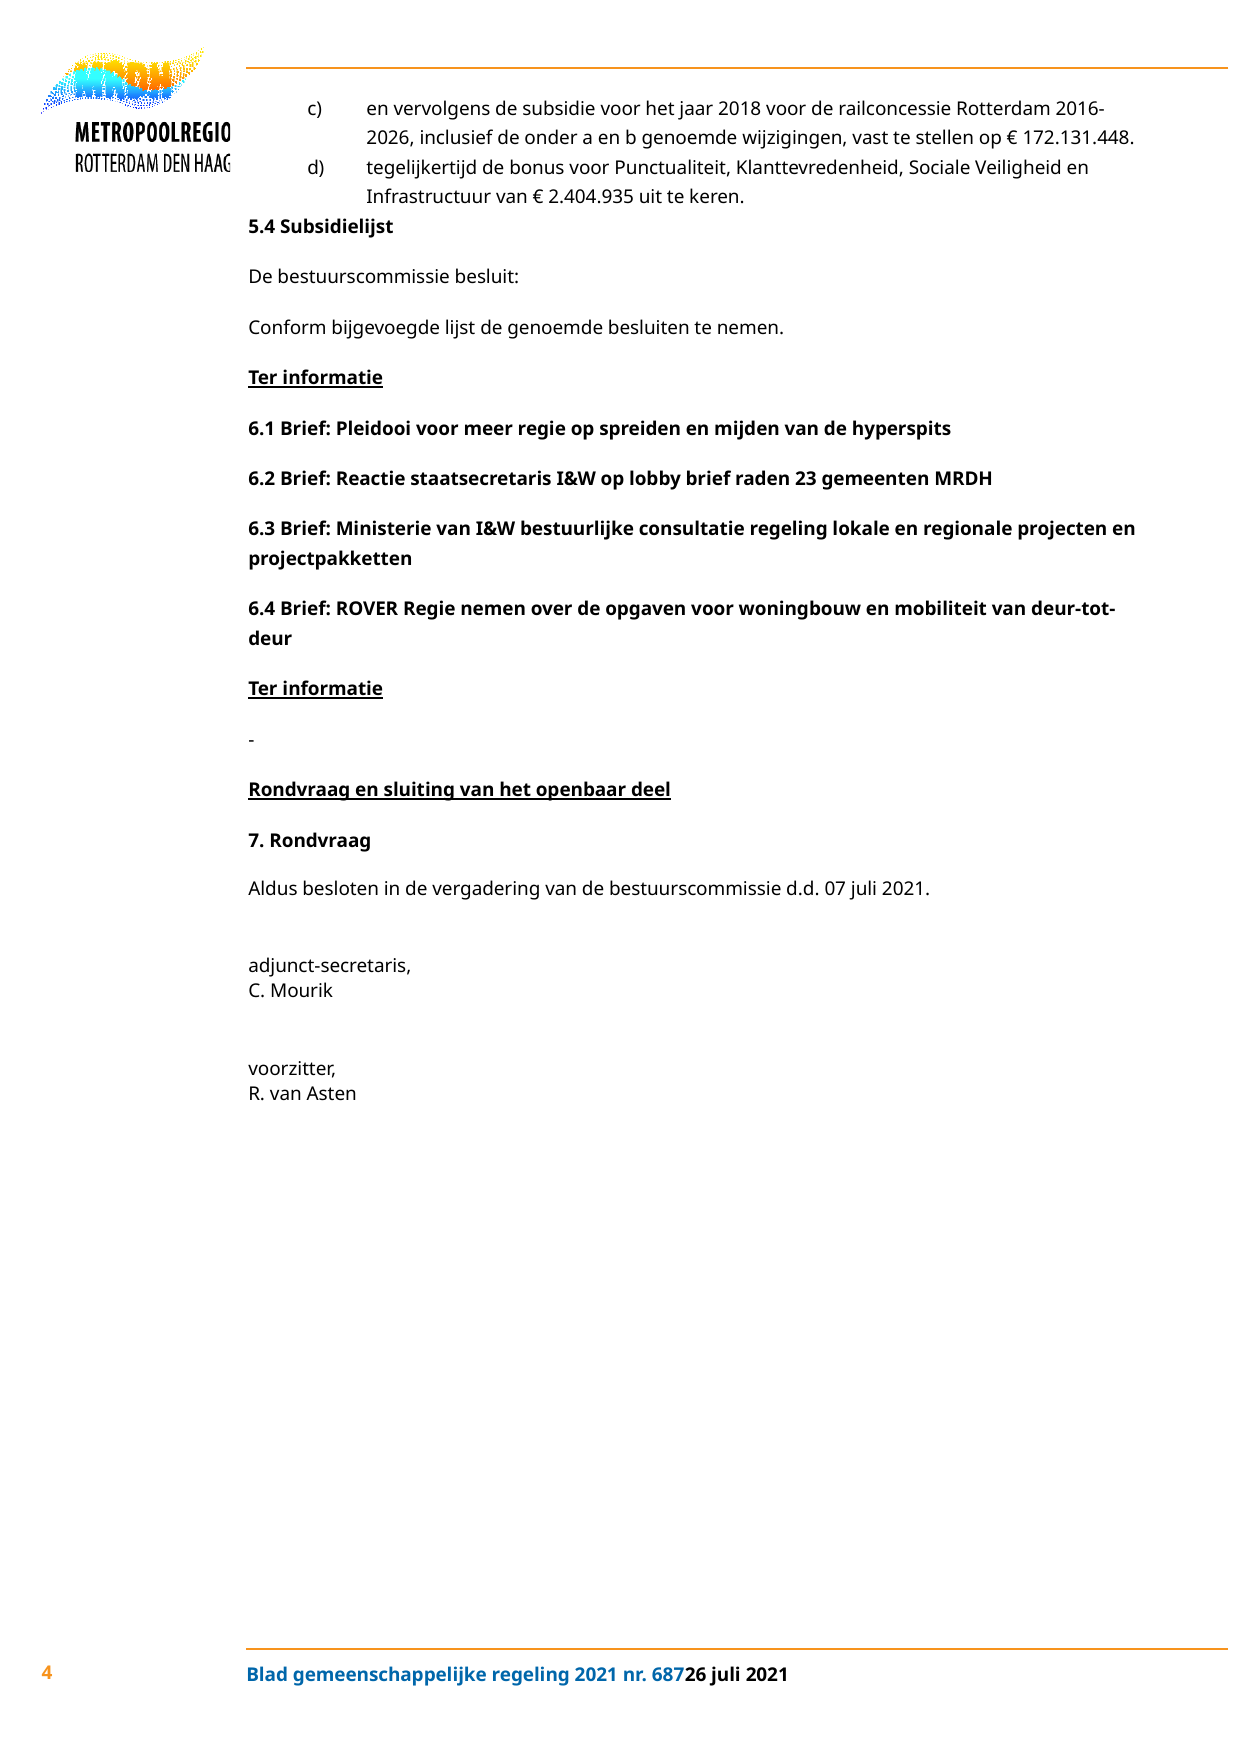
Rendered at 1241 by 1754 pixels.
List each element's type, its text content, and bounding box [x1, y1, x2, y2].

text voorzitter, [248, 1055, 1152, 1081]
text Ter informatie [248, 364, 1152, 390]
text Conform bijgevoegde lijst de genoemde besluiten te nemen. [248, 314, 1152, 340]
text Rondvraag en sluiting van het openbaar deel [248, 776, 1152, 802]
text 6.2 Brief: Reactie staatsecretaris I&W op lobby brief raden 23 gemeenten MRDH [248, 465, 1152, 491]
text - [248, 726, 1152, 752]
list en vervolgens de subsidie voor het jaar 2018 voor de railconcessie Rotterdam 2016-2026, inclusief de onder a en b genoemde wijzigingen, vast te stellen op € 172.131.448. [307, 95, 1152, 150]
text R. van Asten [248, 1081, 1152, 1106]
list tegelijkertijd de bonus voor Punctualiteit, Klanttevredenheid, Sociale Veiligheid en Infrastructuur van € 2.404.935 uit te keren. [307, 154, 1152, 209]
picture [41, 47, 231, 172]
text 6.3 Brief: Ministerie van I&W bestuurlijke consultatie regeling lokale en regionale projecten en projectpakketten [248, 516, 1152, 571]
text 6.1 Brief: Pleidooi voor meer regie op spreiden en mijden van de hyperspits [248, 415, 1152, 441]
text Aldus besloten in de vergadering van de bestuurscommissie d.d. 07 juli 2021. [248, 875, 1152, 900]
text 6.4 Brief: ROVER Regie nemen over de opgaven voor woningbouw en mobiliteit van deur-tot-deur [248, 596, 1152, 651]
text 7. Rondvraag [248, 827, 1152, 853]
text Ter informatie [248, 676, 1152, 701]
text adjunct-secretaris, [248, 952, 1152, 978]
text 5.4 Subsidielijst [248, 213, 1152, 239]
text C. Mourik [248, 978, 1152, 1003]
text De bestuurscommissie besluit: [248, 263, 1152, 289]
